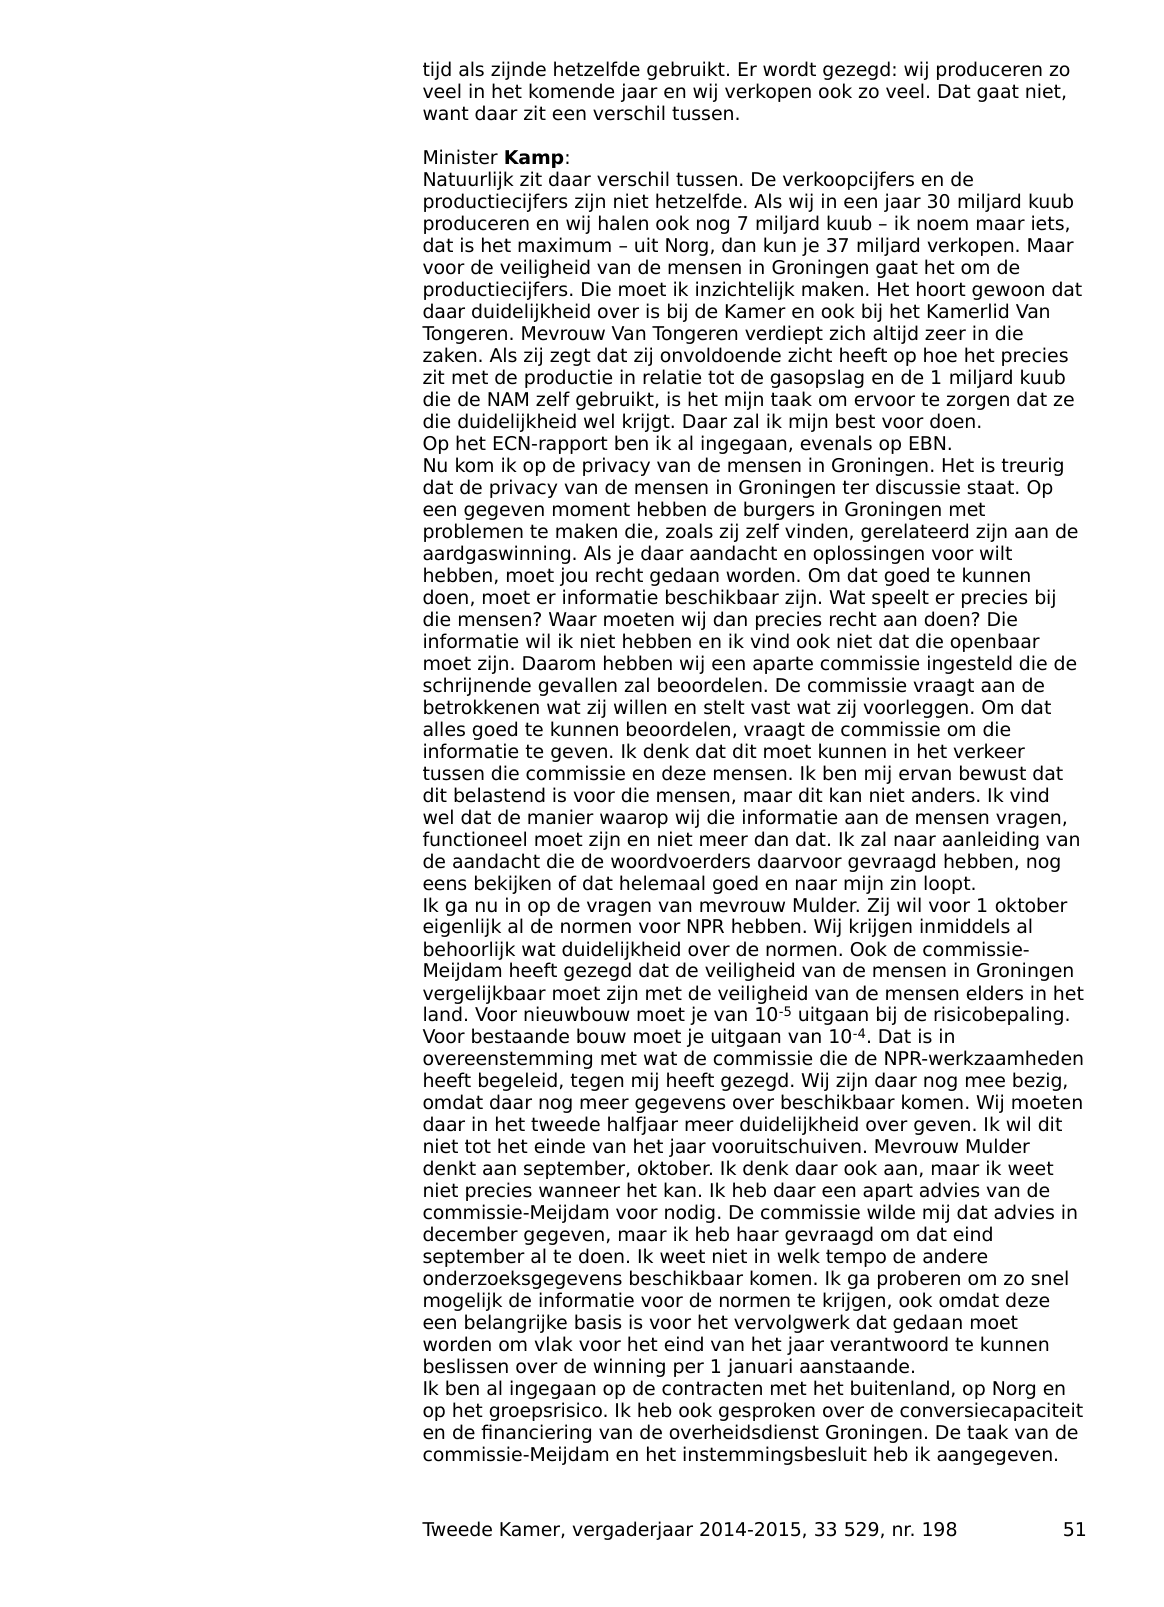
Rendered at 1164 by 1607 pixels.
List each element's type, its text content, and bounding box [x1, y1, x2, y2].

text Ik ga nu in op de vragen van mevrouw Mulder. Zij wil voor 1 oktober eigenlijk al de normen voor NPR hebben. Wij krijgen inmiddels al behoorlijk wat duidelijkheid over de normen. Ook de commissie-Meijdam heeft gezegd dat de veiligheid van de mensen in Groningen vergelijkbaar moet zijn met de veiligheid van de mensen elders in het land. Voor nieuwbouw moet je van 10-5 uitgaan bij de risicobepaling. Voor bestaande bouw moet je uitgaan van 10-4. Dat is in overeenstemming met wat de commissie die de NPR-werkzaamheden heeft begeleid, tegen mij heeft gezegd. Wij zijn daar nog mee bezig, omdat daar nog meer gegevens over beschikbaar komen. Wij moeten daar in het tweede halfjaar meer duidelijkheid over geven. Ik wil dit niet tot het einde van het jaar vooruitschuiven. Mevrouw Mulder denkt aan september, oktober. Ik denk daar ook aan, maar ik weet niet precies wanneer het kan. Ik heb daar een apart advies van de commissie-Meijdam voor nodig. De commissie wilde mij dat advies in december gegeven, maar ik heb haar gevraagd om dat eind september al te doen. Ik weet niet in welk tempo de andere onderzoeksgegevens beschikbaar komen. Ik ga proberen om zo snel mogelijk de informatie voor de normen te krijgen, ook omdat deze een belangrijke basis is voor het vervolgwerk dat gedaan moet worden om vlak voor het eind van het jaar verantwoord te kunnen beslissen over de winning per 1 januari aanstaande. [422, 894, 1087, 1378]
text Minister Kamp: [422, 147, 1087, 169]
text Natuurlijk zit daar verschil tussen. De verkoopcijfers en de productiecijfers zijn niet hetzelfde. Als wij in een jaar 30 miljard kuub produceren en wij halen ook nog 7 miljard kuub – ik noem maar iets, dat is het maximum – uit Norg, dan kun je 37 miljard verkopen. Maar voor de veiligheid van de mensen in Groningen gaat het om de productiecijfers. Die moet ik inzichtelijk maken. Het hoort gewoon dat daar duidelijkheid over is bij de Kamer en ook bij het Kamerlid Van Tongeren. Mevrouw Van Tongeren verdiept zich altijd zeer in die zaken. Als zij zegt dat zij onvoldoende zicht heeft op hoe het precies zit met de productie in relatie tot de gasopslag en de 1 miljard kuub die de NAM zelf gebruikt, is het mijn taak om ervoor te zorgen dat ze die duidelijkheid wel krijgt. Daar zal ik mijn best voor doen. [422, 169, 1087, 433]
text tijd als zijnde hetzelfde gebruikt. Er wordt gezegd: wij produceren zo veel in het komende jaar en wij verkopen ook zo veel. Dat gaat niet, want daar zit een verschil tussen. [422, 59, 1087, 125]
text Nu kom ik op de privacy van de mensen in Groningen. Het is treurig dat de privacy van de mensen in Groningen ter discussie staat. Op een gegeven moment hebben de burgers in Groningen met problemen te maken die, zoals zij zelf vinden, gerelateerd zijn aan de aardgaswinning. Als je daar aandacht en oplossingen voor wilt hebben, moet jou recht gedaan worden. Om dat goed te kunnen doen, moet er informatie beschikbaar zijn. Wat speelt er precies bij die mensen? Waar moeten wij dan precies recht aan doen? Die informatie wil ik niet hebben en ik vind ook niet dat die openbaar moet zijn. Daarom hebben wij een aparte commissie ingesteld die de schrijnende gevallen zal beoordelen. De commissie vraagt aan de betrokkenen wat zij willen en stelt vast wat zij voorleggen. Om dat alles goed te kunnen beoordelen, vraagt de commissie om die informatie te geven. Ik denk dat dit moet kunnen in het verkeer tussen die commissie en deze mensen. Ik ben mij ervan bewust dat dit belastend is voor die mensen, maar dit kan niet anders. Ik vind wel dat de manier waarop wij die informatie aan de mensen vragen, functioneel moet zijn en niet meer dan dat. Ik zal naar aanleiding van de aandacht die de woordvoerders daarvoor gevraagd hebben, nog eens bekijken of dat helemaal goed en naar mijn zin loopt. [422, 455, 1087, 894]
text Op het ECN-rapport ben ik al ingegaan, evenals op EBN. [422, 433, 1087, 455]
text Ik ben al ingegaan op de contracten met het buitenland, op Norg en op het groepsrisico. Ik heb ook gesproken over de conversiecapaciteit en de financiering van de overheidsdienst Groningen. De taak van de commissie-Meijdam en het instemmingsbesluit heb ik aangegeven. [422, 1378, 1087, 1466]
